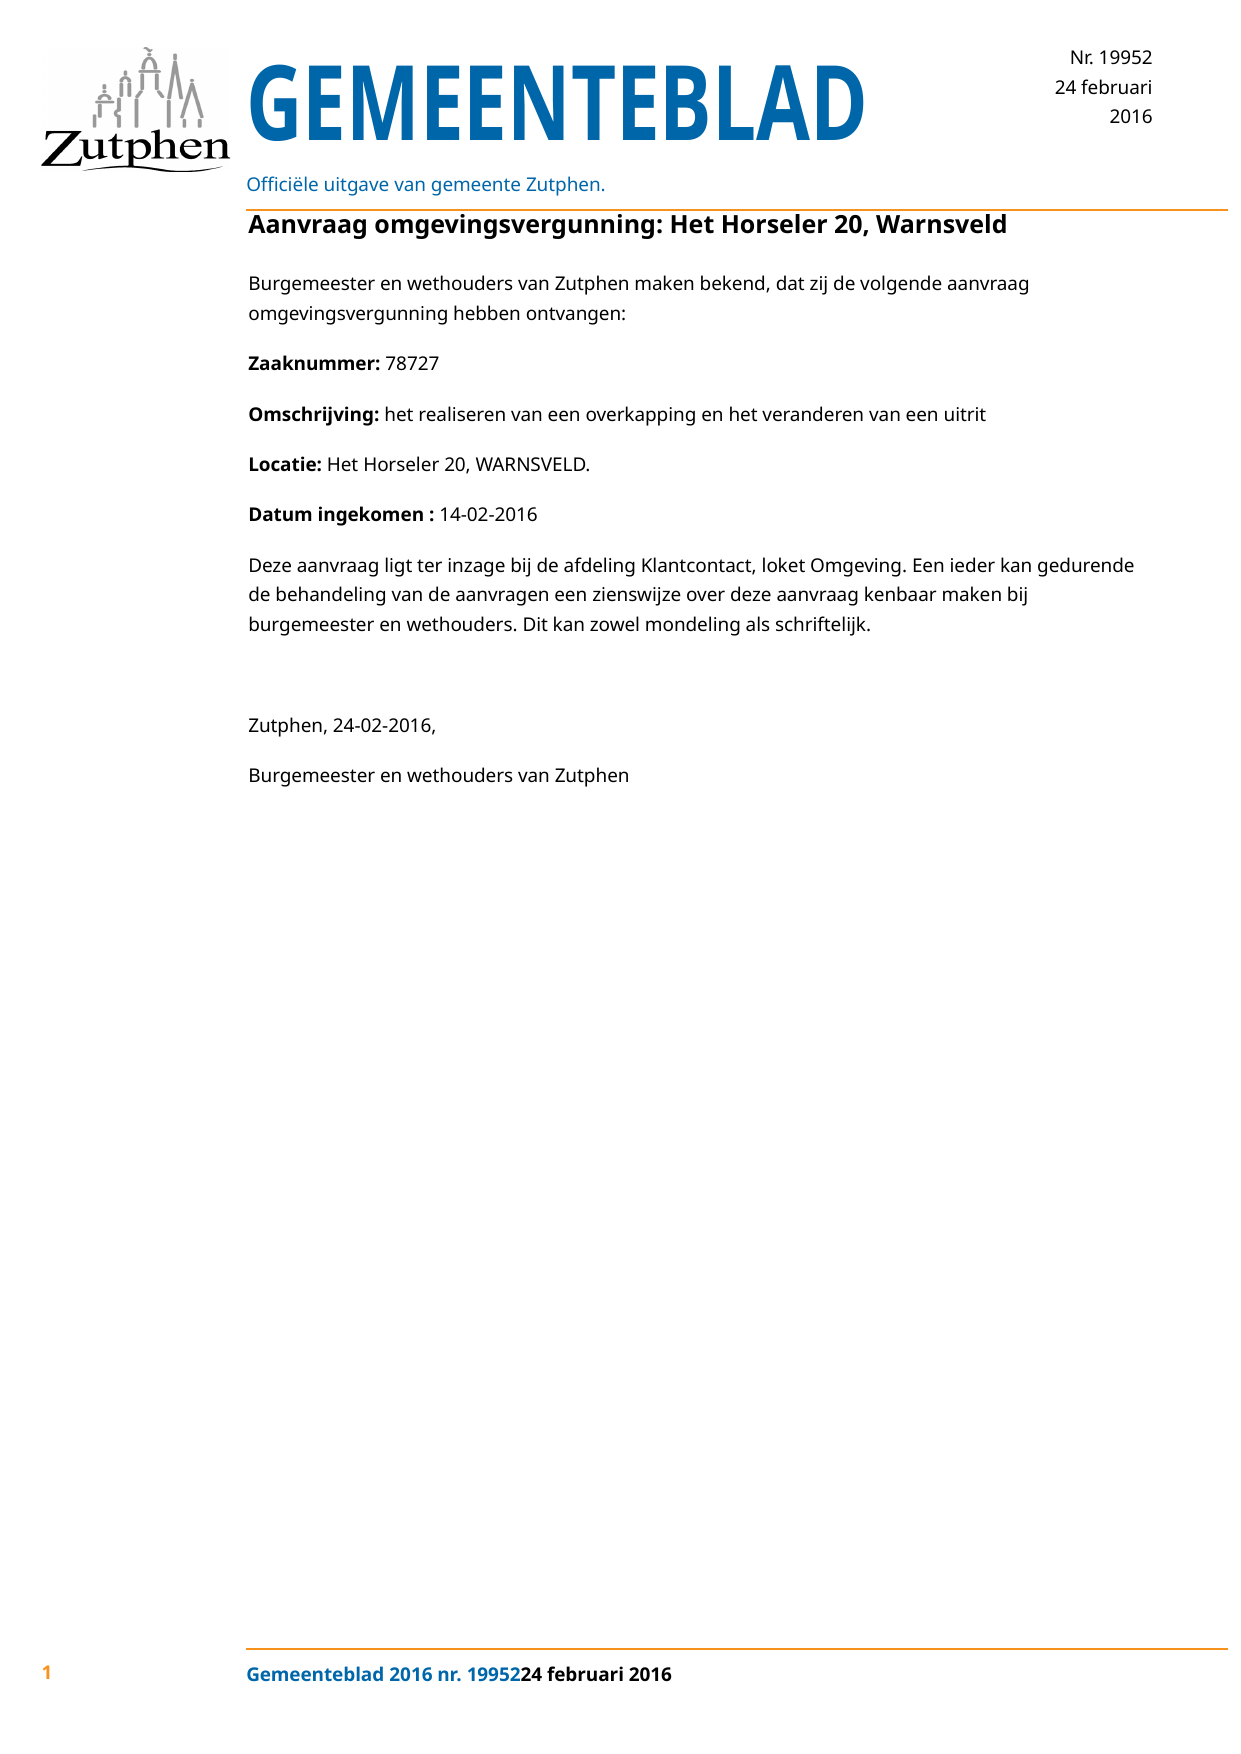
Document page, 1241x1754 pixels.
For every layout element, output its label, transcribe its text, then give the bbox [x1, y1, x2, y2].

text Burgemeester en wethouders van Zutphen [248, 762, 1152, 788]
text Locatie: Het Horseler 20, WARNSVELD. [248, 451, 1152, 477]
text Deze aanvraag ligt ter inzage bij de afdeling Klantcontact, loket Omgeving. Een ieder kan gedurende de behandeling van de aanvragen een zienswijze over deze aanvraag kenbaar maken bij burgemeester en wethouders. Dit kan zowel mondeling als schriftelijk. [248, 552, 1152, 637]
text Omschrijving: het realiseren van een overkapping en het veranderen van een uitrit [248, 401, 1152, 426]
text Datum ingekomen : 14-02-2016 [248, 502, 1152, 527]
text Zutphen, 24-02-2016, [248, 712, 1152, 738]
text Zaaknummer: 78727 [248, 350, 1152, 376]
text Aanvraag omgevingsvergunning: Het Horseler 20, Warnsveld [248, 211, 1152, 241]
picture [41, 47, 231, 172]
text Burgemeester en wethouders van Zutphen maken bekend, dat zij de volgende aanvraag omgevingsvergunning hebben ontvangen: [248, 270, 1152, 326]
